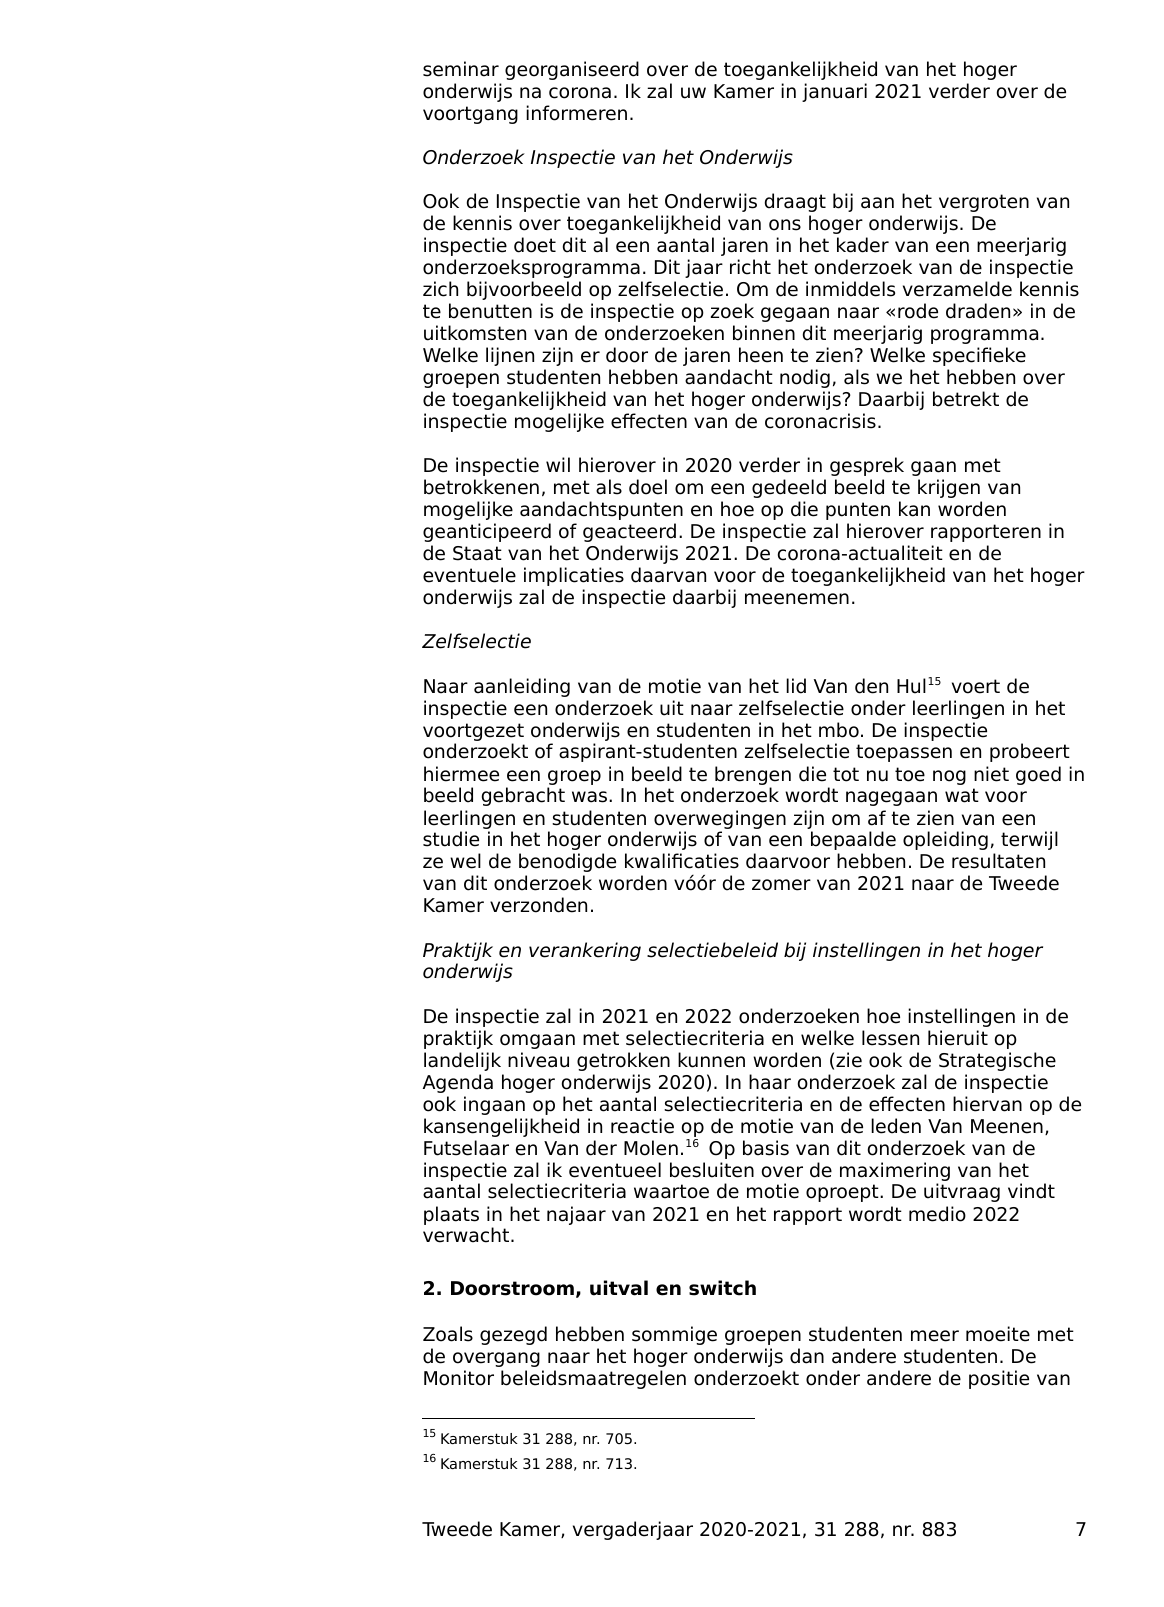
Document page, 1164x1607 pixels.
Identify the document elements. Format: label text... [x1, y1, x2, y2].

text Naar aanleiding van de motie van het lid Van den Hul voert de inspectie een onderzoek uit naar zelfselectie onder leerlingen in het voortgezet onderwijs en studenten in het mbo. De inspectie onderzoekt of aspirant-studenten zelfselectie toepassen en probeert hiermee een groep in beeld te brengen die tot nu toe nog niet goed in beeld gebracht was. In het onderzoek wordt nagegaan wat voor leerlingen en studenten overwegingen zijn om af te zien van een studie in het hoger onderwijs of van een bepaalde opleiding, terwijl ze wel de benodigde kwalificaties daarvoor hebben. De resultaten van dit onderzoek worden vóór de zomer van 2021 naar de Tweede Kamer verzonden. [422, 676, 1087, 917]
text De inspectie wil hierover in 2020 verder in gesprek gaan met betrokkenen, met als doel om een gedeeld beeld te krijgen van mogelijke aandachtspunten en hoe op die punten kan worden geanticipeerd of geacteerd. De inspectie zal hierover rapporteren in de Staat van het Onderwijs 2021. De corona-actualiteit en de eventuele implicaties daarvan voor de toegankelijkheid van het hoger onderwijs zal de inspectie daarbij meenemen. [422, 455, 1087, 609]
text Zoals gezegd hebben sommige groepen studenten meer moeite met de overgang naar het hoger onderwijs dan andere studenten. De Monitor beleidsmaatregelen onderzoekt onder andere de positie van [422, 1324, 1087, 1390]
text Ook de Inspectie van het Onderwijs draagt bij aan het vergroten van de kennis over toegankelijkheid van ons hoger onderwijs. De inspectie doet dit al een aantal jaren in het kader van een meerjarig onderzoeksprogramma. Dit jaar richt het onderzoek van de inspectie zich bijvoorbeeld op zelfselectie. Om de inmiddels verzamelde kennis te benutten is de inspectie op zoek gegaan naar «rode draden» in de uitkomsten van de onderzoeken binnen dit meerjarig programma. Welke lijnen zijn er door de jaren heen te zien? Welke specifieke groepen studenten hebben aandacht nodig, als we het hebben over de toegankelijkheid van het hoger onderwijs? Daarbij betrekt de inspectie mogelijke effecten van de coronacrisis. [422, 191, 1087, 433]
text Kamerstuk 31 288, nr. 713. [422, 1452, 1087, 1474]
subtitle Onderzoek Inspectie van het Onderwijs [422, 147, 1087, 169]
text seminar georganiseerd over de toegankelijkheid van het hoger onderwijs na corona. Ik zal uw Kamer in januari 2021 verder over de voortgang informeren. [422, 59, 1087, 125]
subtitle Praktijk en verankering selectiebeleid bij instellingen in het hoger onderwijs [422, 939, 1087, 983]
subtitle 2. Doorstroom, uitval en switch [422, 1277, 1087, 1299]
text Kamerstuk 31 288, nr. 705. [422, 1427, 1087, 1449]
subtitle Zelfselectie [422, 631, 1087, 653]
text De inspectie zal in 2021 en 2022 onderzoeken hoe instellingen in de praktijk omgaan met selectiecriteria en welke lessen hieruit op landelijk niveau getrokken kunnen worden (zie ook de Strategische Agenda hoger onderwijs 2020). In haar onderzoek zal de inspectie ook ingaan op het aantal selectiecriteria en de effecten hiervan op de kansengelijkheid in reactie op de motie van de leden Van Meenen, Futselaar en Van der Molen. Op basis van dit onderzoek van de inspectie zal ik eventueel besluiten over de maximering van het aantal selectiecriteria waartoe de motie oproept. De uitvraag vindt plaats in het najaar van 2021 en het rapport wordt medio 2022 verwacht. [422, 1006, 1087, 1247]
